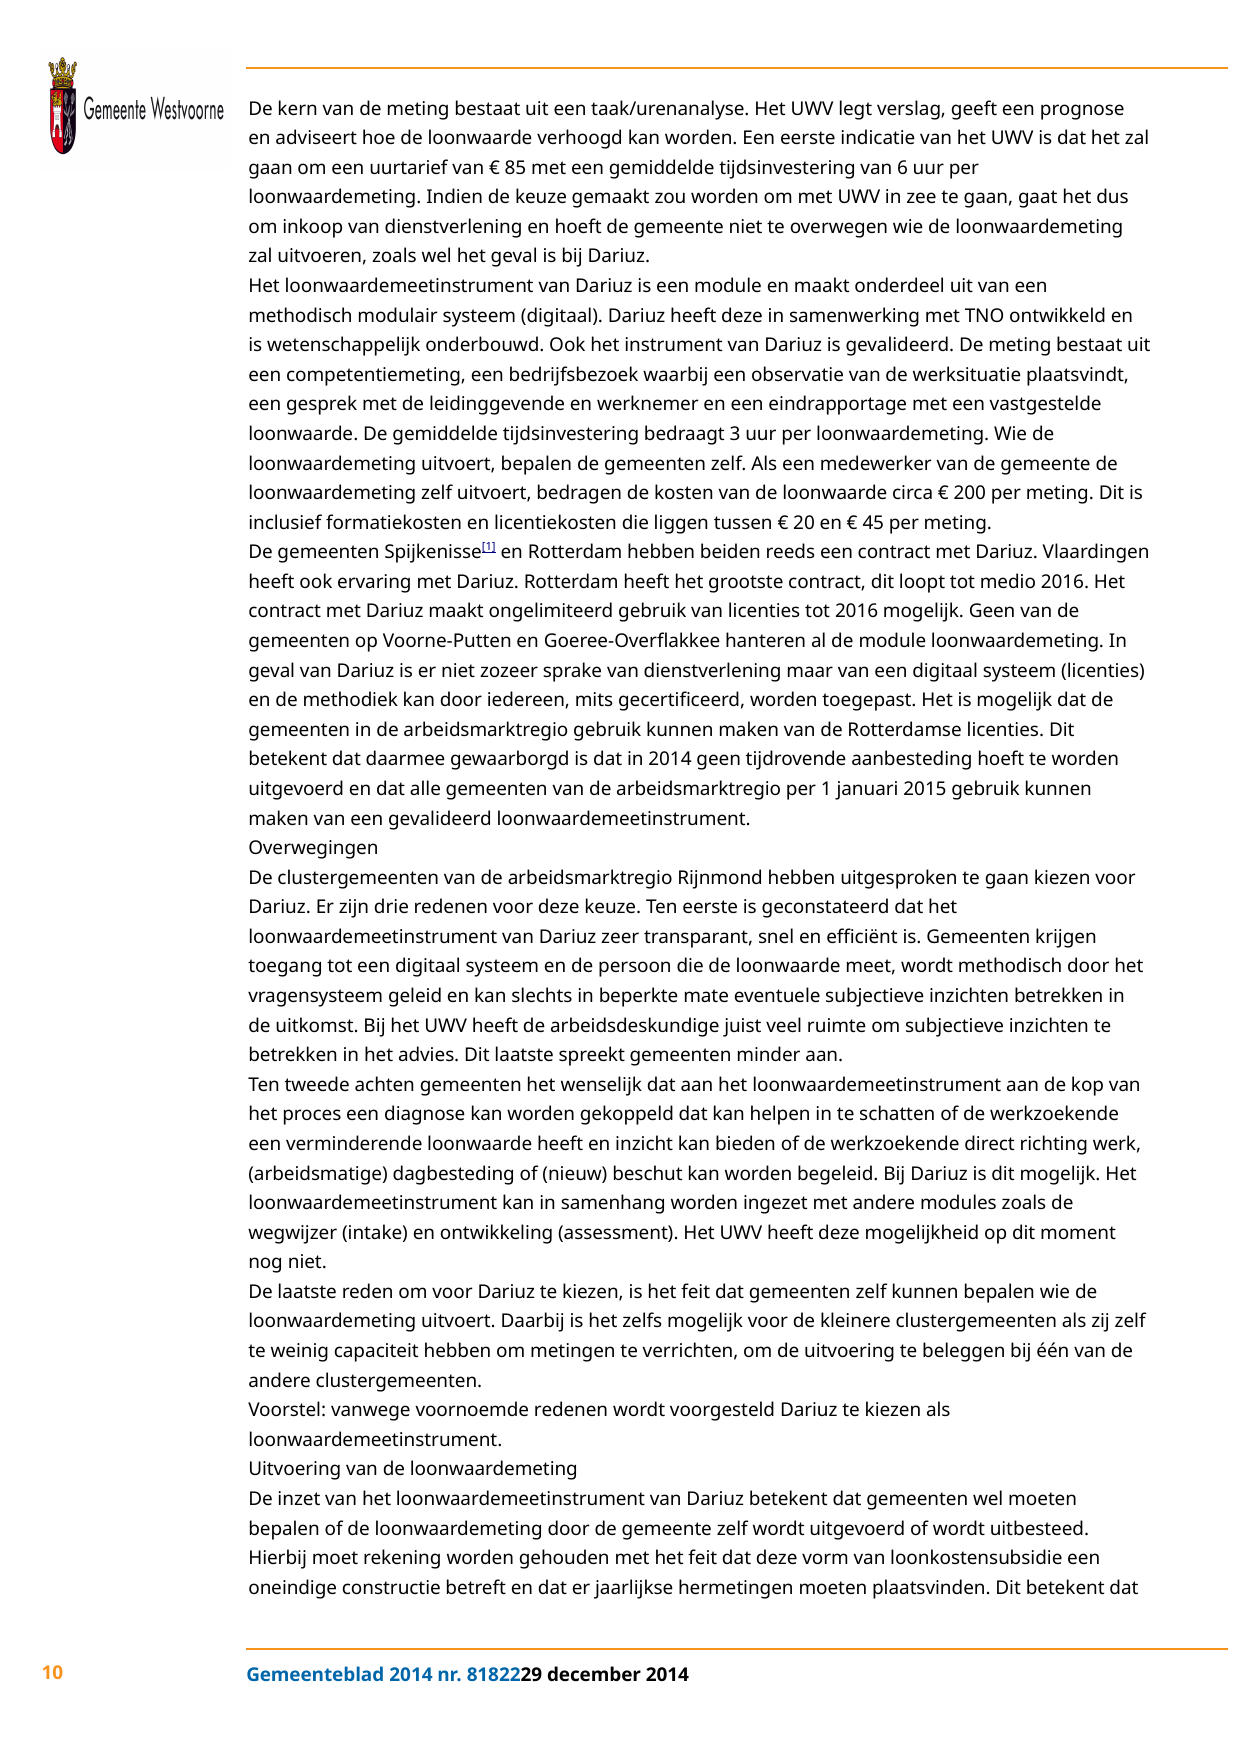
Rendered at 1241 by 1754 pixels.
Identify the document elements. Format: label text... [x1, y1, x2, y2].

text Uitvoering van de loonwaardemeting [248, 1456, 1152, 1481]
text Voorstel: vanwege voornoemde redenen wordt voorgesteld Dariuz te kiezen als loonwaardemeetinstrument. [248, 1396, 1152, 1452]
text De laatste reden om voor Dariuz te kiezen, is het feit dat gemeenten zelf kunnen bepalen wie de loonwaardemeting uitvoert. Daarbij is het zelfs mogelijk voor de kleinere clustergemeenten als zij zelf te weinig capaciteit hebben om metingen te verrichten, om de uitvoering te beleggen bij één van de andere clustergemeenten. [248, 1278, 1152, 1393]
text Ten tweede achten gemeenten het wenselijk dat aan het loonwaardemeetinstrument aan de kop van het proces een diagnose kan worden gekoppeld dat kan helpen in te schatten of de werkzoekende een verminderende loonwaarde heeft en inzicht kan bieden of de werkzoekende direct richting werk, (arbeidsmatige) dagbesteding of (nieuw) beschut kan worden begeleid. Bij Dariuz is dit mogelijk. Het loonwaardemeetinstrument kan in samenhang worden ingezet met andere modules zoals de wegwijzer (intake) en ontwikkeling (assessment). Het UWV heeft deze mogelijkheid op dit moment nog niet. [248, 1071, 1152, 1274]
text Overwegingen [248, 834, 1152, 860]
text De clustergemeenten van de arbeidsmarktregio Rijnmond hebben uitgesproken te gaan kiezen voor Dariuz. Er zijn drie redenen voor deze keuze. Ten eerste is geconstateerd dat het loonwaardemeetinstrument van Dariuz zeer transparant, snel en efficiënt is. Gemeenten krijgen toegang tot een digitaal systeem en de persoon die de loonwaarde meet, wordt methodisch door het vragensysteem geleid en kan slechts in beperkte mate eventuele subjectieve inzichten betrekken in de uitkomst. Bij het UWV heeft de arbeidsdeskundige juist veel ruimte om subjectieve inzichten te betrekken in het advies. Dit laatste spreekt gemeenten minder aan. [248, 864, 1152, 1067]
picture [41, 47, 231, 172]
text Het loonwaardemeetinstrument van Dariuz is een module en maakt onderdeel uit van een methodisch modulair systeem (digitaal). Dariuz heeft deze in samenwerking met TNO ontwikkeld en is wetenschappelijk onderbouwd. Ook het instrument van Dariuz is gevalideerd. De meting bestaat uit een competentiemeting, een bedrijfsbezoek waarbij een observatie van de werksituatie plaatsvindt, een gesprek met de leidinggevende en werknemer en een eindrapportage met een vastgestelde loonwaarde. De gemiddelde tijdsinvestering bedraagt 3 uur per loonwaardemeting. Wie de loonwaardemeting uitvoert, bepalen de gemeenten zelf. Als een medewerker van de gemeente de loonwaardemeting zelf uitvoert, bedragen de kosten van de loonwaarde circa € 200 per meting. Dit is inclusief formatiekosten en licentiekosten die liggen tussen € 20 en € 45 per meting. [248, 272, 1152, 535]
text De kern van de meting bestaat uit een taak/urenanalyse. Het UWV legt verslag, geeft een prognose en adviseert hoe de loonwaarde verhoogd kan worden. Een eerste indicatie van het UWV is dat het zal gaan om een uurtarief van € 85 met een gemiddelde tijdsinvestering van 6 uur per loonwaardemeting. Indien de keuze gemaakt zou worden om met UWV in zee te gaan, gaat het dus om inkoop van dienstverlening en hoeft de gemeente niet te overwegen wie de loonwaardemeting zal uitvoeren, zoals wel het geval is bij Dariuz. [248, 95, 1152, 268]
text De inzet van het loonwaardemeetinstrument van Dariuz betekent dat gemeenten wel moeten bepalen of de loonwaardemeting door de gemeente zelf wordt uitgevoerd of wordt uitbesteed. Hierbij moet rekening worden gehouden met het feit dat deze vorm van loonkostensubsidie een oneindige constructie betreft en dat er jaarlijkse hermetingen moeten plaatsvinden. Dit betekent dat [248, 1485, 1152, 1600]
text De gemeenten Spijkenisse[1] en Rotterdam hebben beiden reeds een contract met Dariuz. Vlaardingen heeft ook ervaring met Dariuz. Rotterdam heeft het grootste contract, dit loopt tot medio 2016. Het contract met Dariuz maakt ongelimiteerd gebruik van licenties tot 2016 mogelijk. Geen van de gemeenten op Voorne-Putten en Goeree-Overflakkee hanteren al de module loonwaardemeting. In geval van Dariuz is er niet zozeer sprake van dienstverlening maar van een digitaal systeem (licenties) en de methodiek kan door iedereen, mits gecertificeerd, worden toegepast. Het is mogelijk dat de gemeenten in de arbeidsmarktregio gebruik kunnen maken van de Rotterdamse licenties. Dit betekent dat daarmee gewaarborgd is dat in 2014 geen tijdrovende aanbesteding hoeft te worden uitgevoerd en dat alle gemeenten van de arbeidsmarktregio per 1 januari 2015 gebruik kunnen maken van een gevalideerd loonwaardemeetinstrument. [248, 538, 1152, 831]
